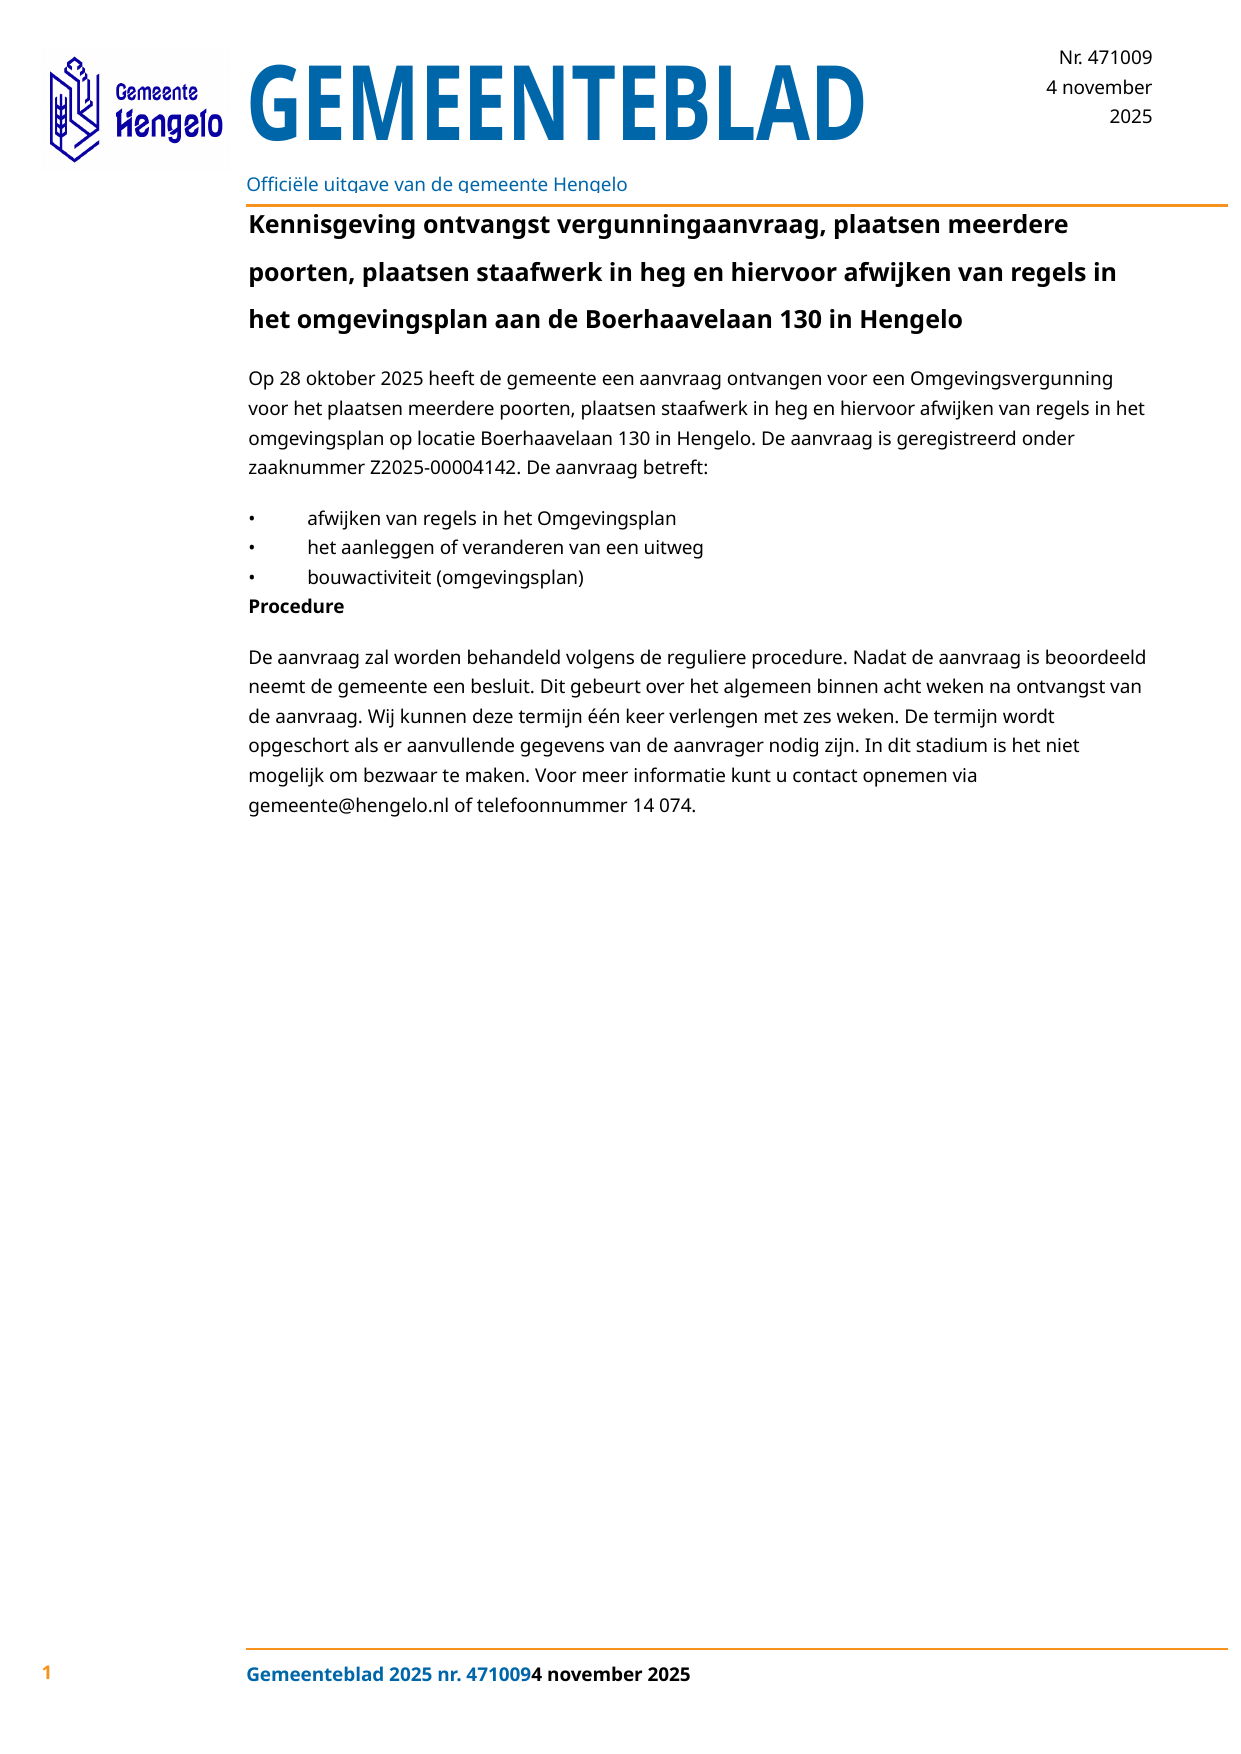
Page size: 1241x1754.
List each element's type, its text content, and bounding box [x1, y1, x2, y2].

text De aanvraag zal worden behandeld volgens de reguliere procedure. Nadat de aanvraag is beoordeeld neemt de gemeente een besluit. Dit gebeurt over het algemeen binnen acht weken na ontvangst van de aanvraag. Wij kunnen deze termijn één keer verlengen met zes weken. De termijn wordt opgeschort als er aanvullende gegevens van de aanvrager nodig zijn. In dit stadium is het niet mogelijk om bezwaar te maken. Voor meer informatie kunt u contact opnemen via gemeente@hengelo.nl of telefoonnummer 14 074. [248, 644, 1152, 817]
text Op 28 oktober 2025 heeft de gemeente een aanvraag ontvangen voor een Omgevingsvergunning voor het plaatsen meerdere poorten, plaatsen staafwerk in heg en hiervoor afwijken van regels in het omgevingsplan op locatie Boerhaavelaan 130 in Hengelo. De aanvraag is geregistreerd onder zaaknummer Z2025-00004142. De aanvraag betreft: [248, 366, 1152, 480]
list het aanleggen of veranderen van een uitweg [248, 534, 1152, 560]
text Kennisgeving ontvangst vergunningaanvraag, plaatsen meerdere poorten, plaatsen staafwerk in heg en hiervoor afwijken van regels in het omgevingsplan aan de Boerhaavelaan 130 in Hengelo [248, 207, 1152, 336]
list bouwactiviteit (omgevingsplan) [248, 564, 1152, 589]
list afwijken van regels in het Omgevingsplan [248, 505, 1152, 530]
text Procedure [248, 593, 1152, 619]
picture [41, 47, 231, 172]
